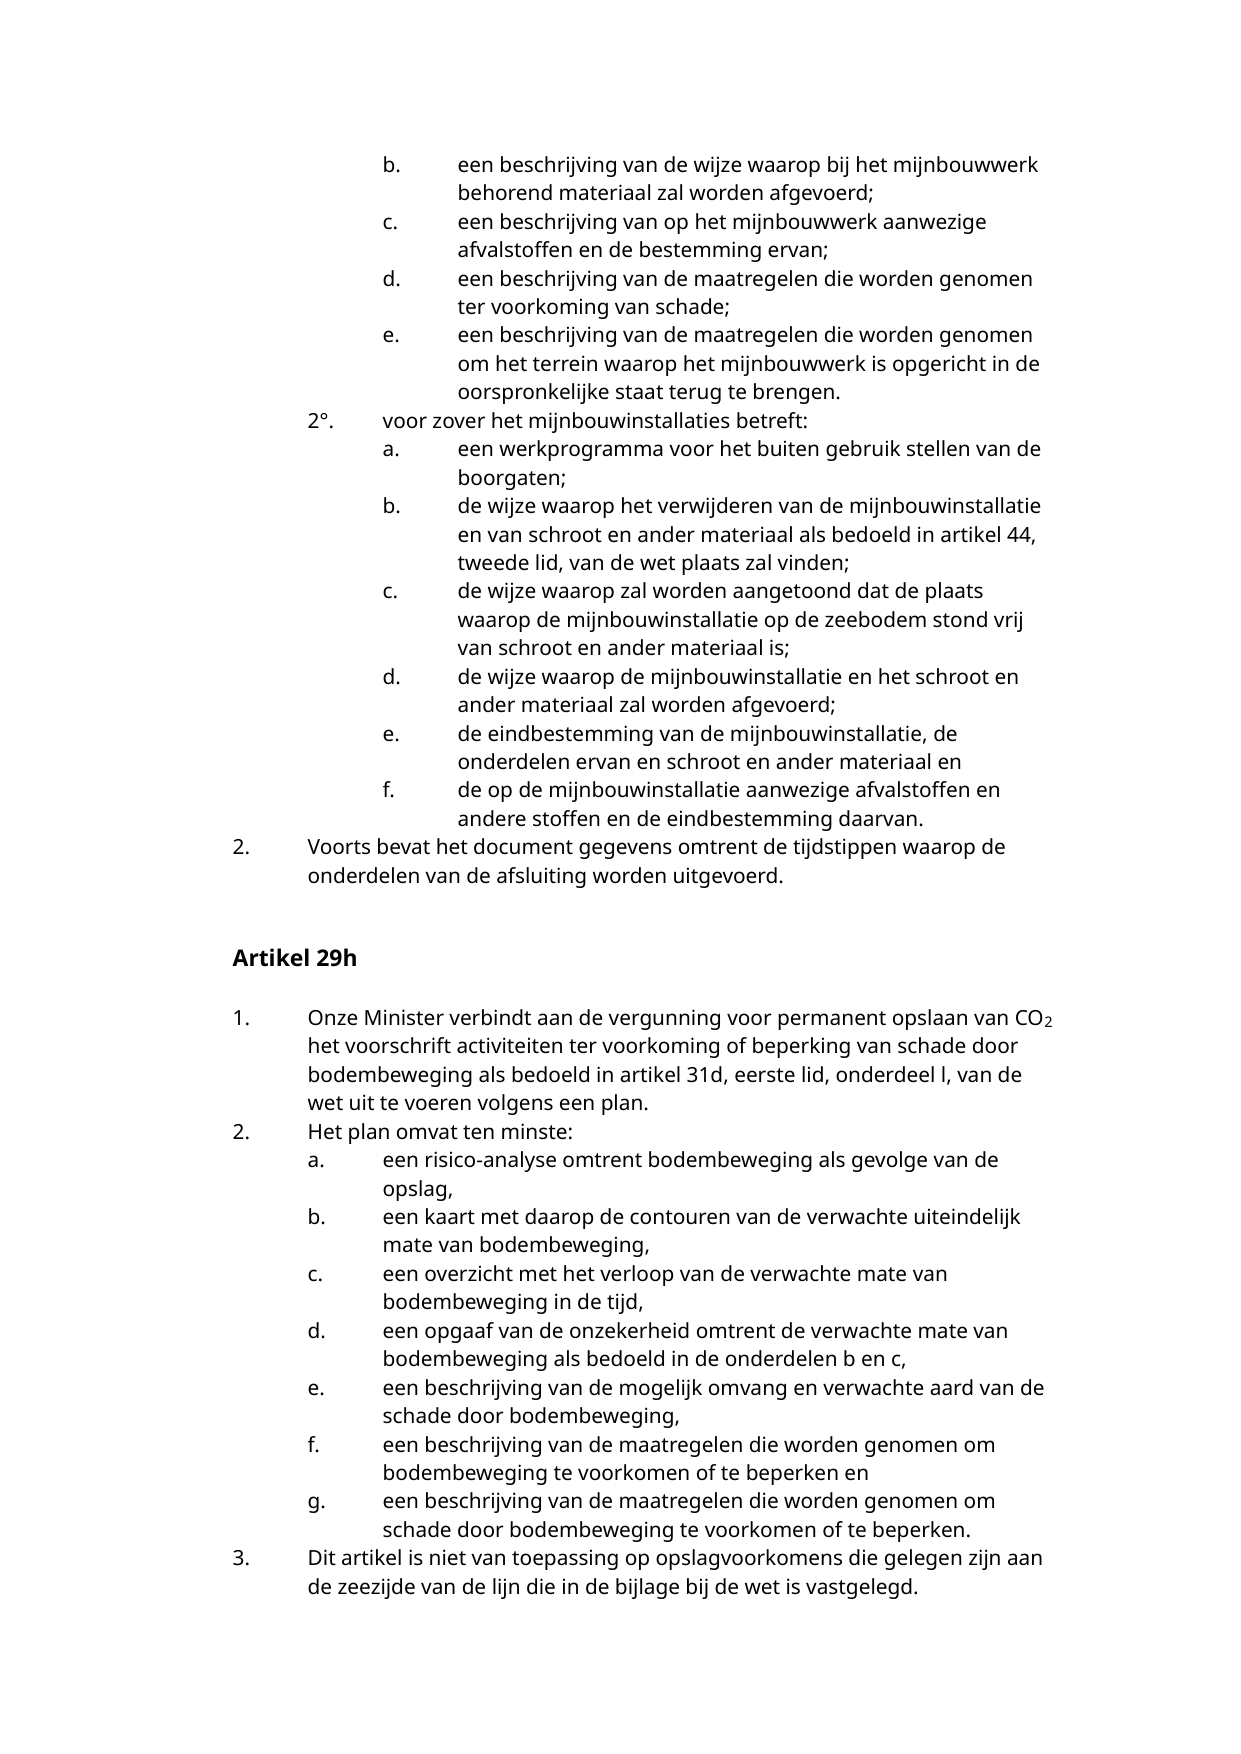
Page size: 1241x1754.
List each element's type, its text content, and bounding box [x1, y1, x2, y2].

list een beschrijving van de wijze waarop bij het mijnbouwwerk behorend materiaal zal worden afgevoerd; [382, 150, 1053, 207]
list een kaart met daarop de contouren van de verwachte uiteindelijk mate van bodembeweging, [307, 1202, 1053, 1259]
list een risico-analyse omtrent bodembeweging als gevolge van de opslag, [307, 1145, 1053, 1202]
list de wijze waarop de mijnbouwinstallatie en het schroot en ander materiaal zal worden afgevoerd; [382, 662, 1053, 719]
list een beschrijving van de maatregelen die worden genomen ter voorkoming van schade; [382, 264, 1053, 321]
list Dit artikel is niet van toepassing op opslagvoorkomens die gelegen zijn aan de zeezijde van de lijn die in de bijlage bij de wet is vastgelegd. [232, 1543, 1053, 1600]
list een beschrijving van de maatregelen die worden genomen om het terrein waarop het mijnbouwwerk is opgericht in de oorspronkelijke staat terug te brengen. [382, 321, 1053, 406]
list Het plan omvat ten minste: [232, 1117, 1053, 1145]
list een werkprogramma voor het buiten gebruik stellen van de boorgaten; [382, 434, 1053, 491]
list de wijze waarop het verwijderen van de mijnbouwinstallatie en van schroot en ander materiaal als bedoeld in artikel 44, tweede lid, van de wet plaats zal vinden; [382, 491, 1053, 577]
list Onze Minister verbindt aan de vergunning voor permanent opslaan van CO2 het voorschrift activiteiten ter voorkoming of beperking van schade door bodembeweging als bedoeld in artikel 31d, eerste lid, onderdeel l, van de wet uit te voeren volgens een plan. [232, 1003, 1053, 1117]
list de wijze waarop zal worden aangetoond dat de plaats waarop de mijnbouwinstallatie op de zeebodem stond vrij van schroot en ander materiaal is; [382, 577, 1053, 662]
list een overzicht met het verloop van de verwachte mate van bodembeweging in de tijd, [307, 1259, 1053, 1316]
list de eindbestemming van de mijnbouwinstallatie, de onderdelen ervan en schroot en ander materiaal en [382, 719, 1053, 776]
list een opgaaf van de onzekerheid omtrent de verwachte mate van bodembeweging als bedoeld in de onderdelen b en c, [307, 1316, 1053, 1373]
list Voorts bevat het document gegevens omtrent de tijdstippen waarop de onderdelen van de afsluiting worden uitgevoerd. [232, 832, 1053, 889]
list een beschrijving van de maatregelen die worden genomen om bodembeweging te voorkomen of te beperken en [307, 1430, 1053, 1487]
list voor zover het mijnbouwinstallaties betreft: [307, 406, 1053, 434]
subtitle Artikel 29h [232, 942, 1053, 973]
list een beschrijving van de mogelijk omvang en verwachte aard van de schade door bodembeweging, [307, 1373, 1053, 1430]
list een beschrijving van de maatregelen die worden genomen om schade door bodembeweging te voorkomen of te beperken. [307, 1487, 1053, 1543]
list de op de mijnbouwinstallatie aanwezige afvalstoffen en andere stoffen en de eindbestemming daarvan. [382, 776, 1053, 832]
list een beschrijving van op het mijnbouwwerk aanwezige afvalstoffen en de bestemming ervan; [382, 207, 1053, 264]
